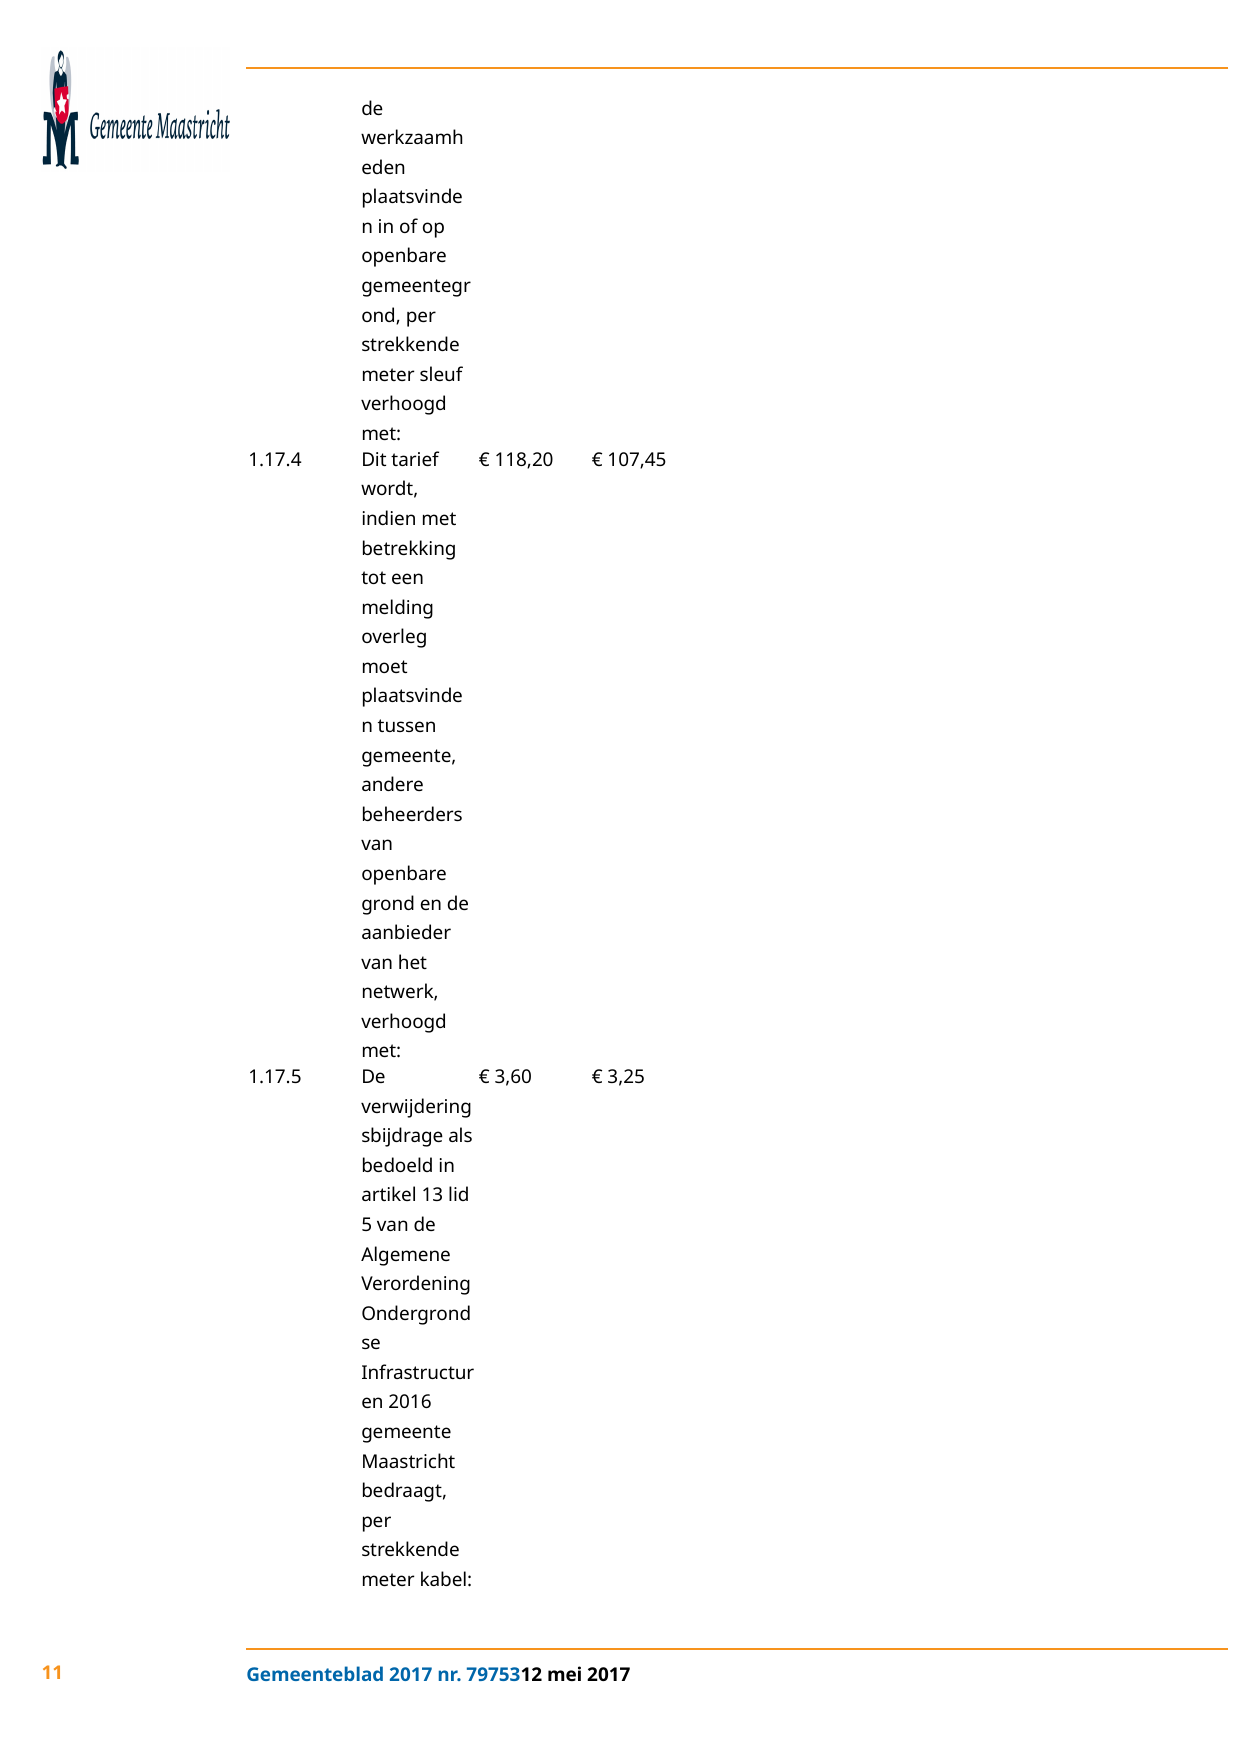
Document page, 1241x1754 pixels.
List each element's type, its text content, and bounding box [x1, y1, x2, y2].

table_cell de werkzaamheden plaatsvinden in of op openbare gemeentegrond, per strekkende meter sleuf verhoogd met: [361, 95, 474, 446]
table_cell [248, 95, 361, 446]
table_cell 1.17.5 [248, 1063, 361, 1592]
table_cell € 118,20 [474, 446, 587, 1063]
table_cell [587, 95, 700, 446]
table_cell € 107,45 [587, 446, 700, 1063]
table_cell € 3,60 [474, 1063, 587, 1592]
picture [41, 47, 231, 172]
table_cell De verwijderingsbijdrage als bedoeld in artikel 13 lid 5 van de Algemene Verordening Ondergrondse Infrastructuren 2016 gemeente Maastricht bedraagt, per strekkende meter kabel: [361, 1063, 474, 1592]
table_cell € 3,25 [587, 1063, 700, 1592]
table_cell 1.17.4 [248, 446, 361, 1063]
table_cell [474, 95, 587, 446]
table_cell Dit tarief wordt, indien met betrekking tot een melding overleg moet plaatsvinden tussen gemeente, andere beheerders van openbare grond en de aanbieder van het netwerk, verhoogd met: [361, 446, 474, 1063]
